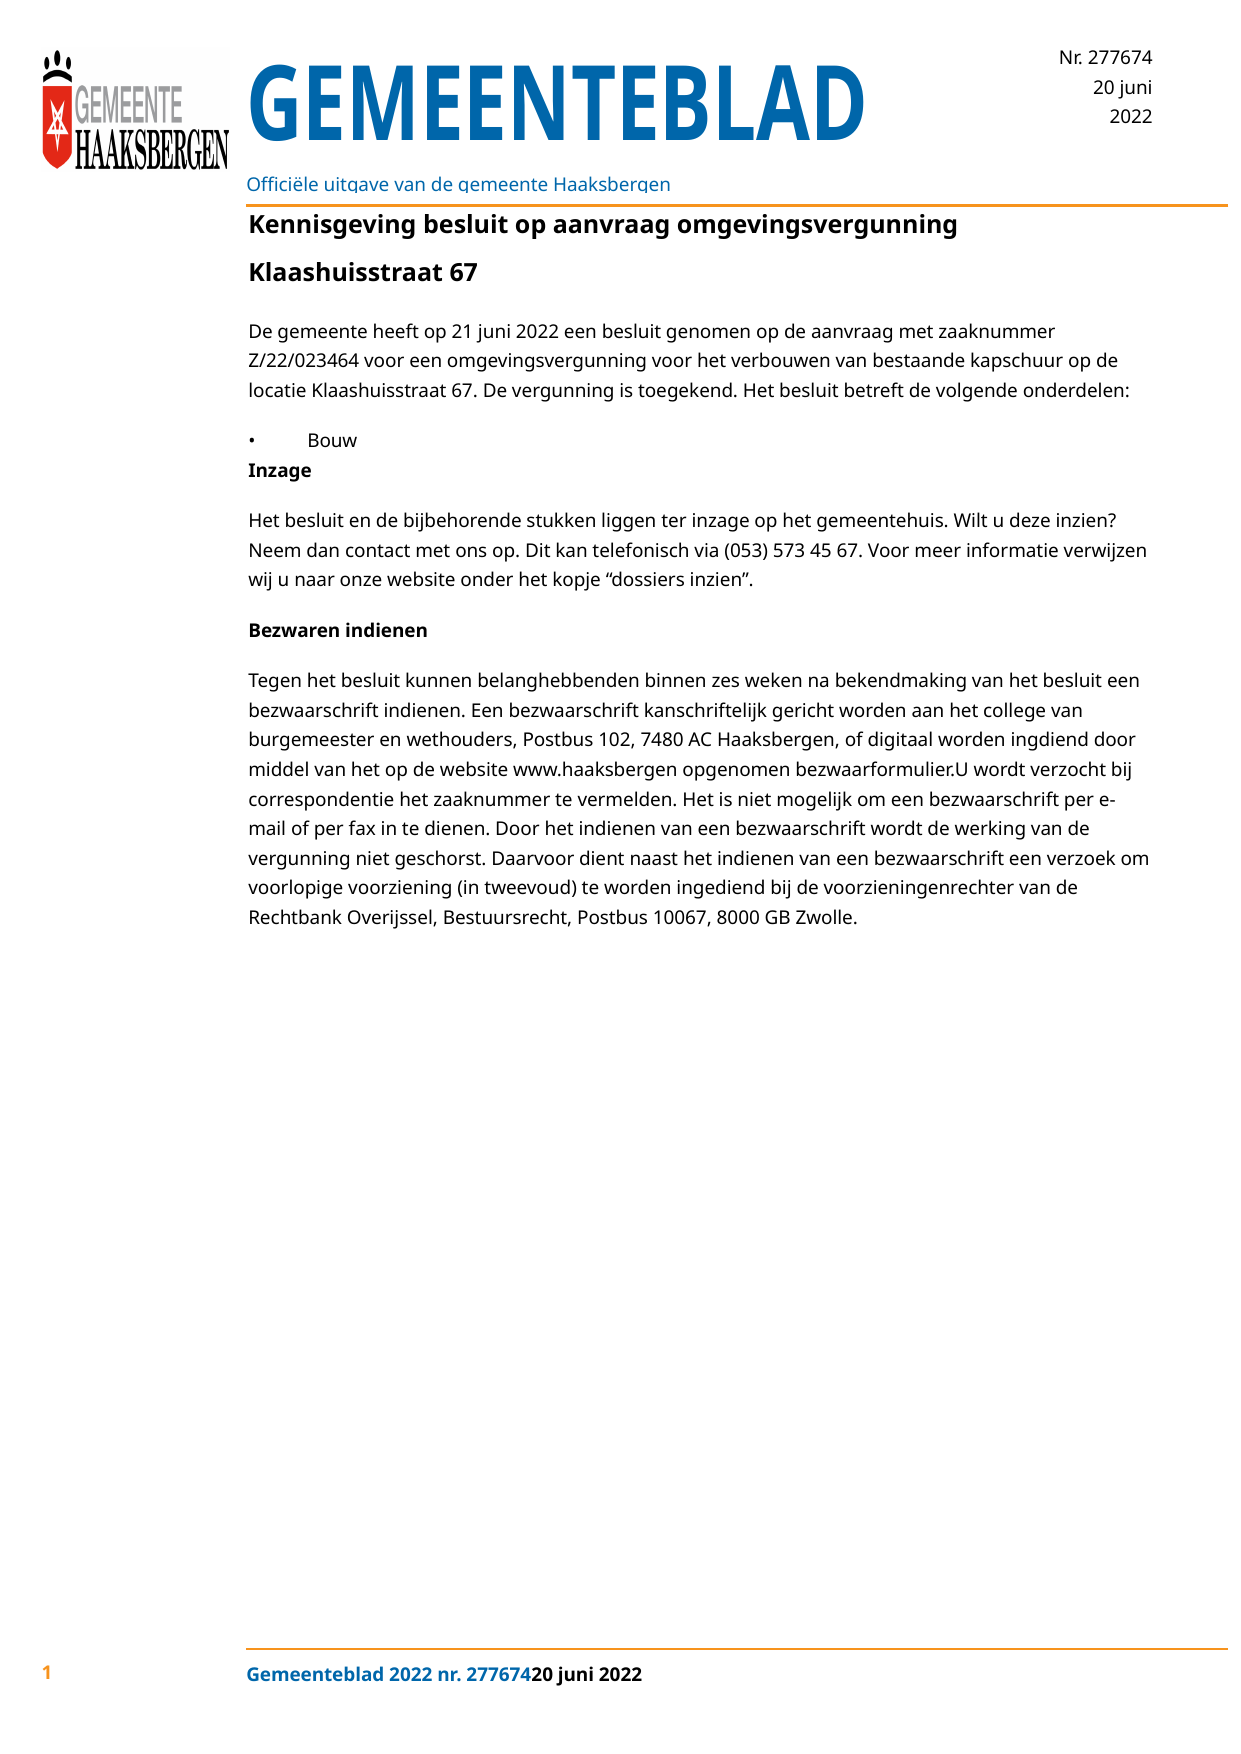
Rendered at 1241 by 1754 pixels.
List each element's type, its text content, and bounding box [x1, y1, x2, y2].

text Het besluit en de bijbehorende stukken liggen ter inzage op het gemeentehuis. Wilt u deze inzien? Neem dan contact met ons op. Dit kan telefonisch via (053) 573 45 67. Voor meer informatie verwijzen wij u naar onze website onder het kopje “dossiers inzien”. [248, 507, 1152, 592]
picture [41, 47, 231, 172]
text De gemeente heeft op 21 juni 2022 een besluit genomen op de aanvraag met zaaknummer Z/22/023464 voor een omgevingsvergunning voor het verbouwen van bestaande kapschuur op de locatie Klaashuisstraat 67. De vergunning is toegekend. Het besluit betreft de volgende onderdelen: [248, 318, 1152, 403]
text Inzage [248, 457, 1152, 483]
text Bezwaren indienen [248, 617, 1152, 643]
text Kennisgeving besluit op aanvraag omgevingsvergunning Klaashuisstraat 67 [248, 207, 1152, 288]
list Bouw [248, 427, 1152, 453]
text Tegen het besluit kunnen belanghebbenden binnen zes weken na bekendmaking van het besluit een bezwaarschrift indienen. Een bezwaarschrift kanschriftelijk gericht worden aan het college van burgemeester en wethouders, Postbus 102, 7480 AC Haaksbergen, of digitaal worden ingdiend door middel van het op de website www.haaksbergen opgenomen bezwaarformulier.U wordt verzocht bij correspondentie het zaaknummer te vermelden. Het is niet mogelijk om een bezwaarschrift per e-mail of per fax in te dienen. Door het indienen van een bezwaarschrift wordt de werking van de vergunning niet geschorst. Daarvoor dient naast het indienen van een bezwaarschrift een verzoek om voorlopige voorziening (in tweevoud) te worden ingediend bij de voorzieningenrechter van de Rechtbank Overijssel, Bestuursrecht, Postbus 10067, 8000 GB Zwolle. [248, 667, 1152, 930]
